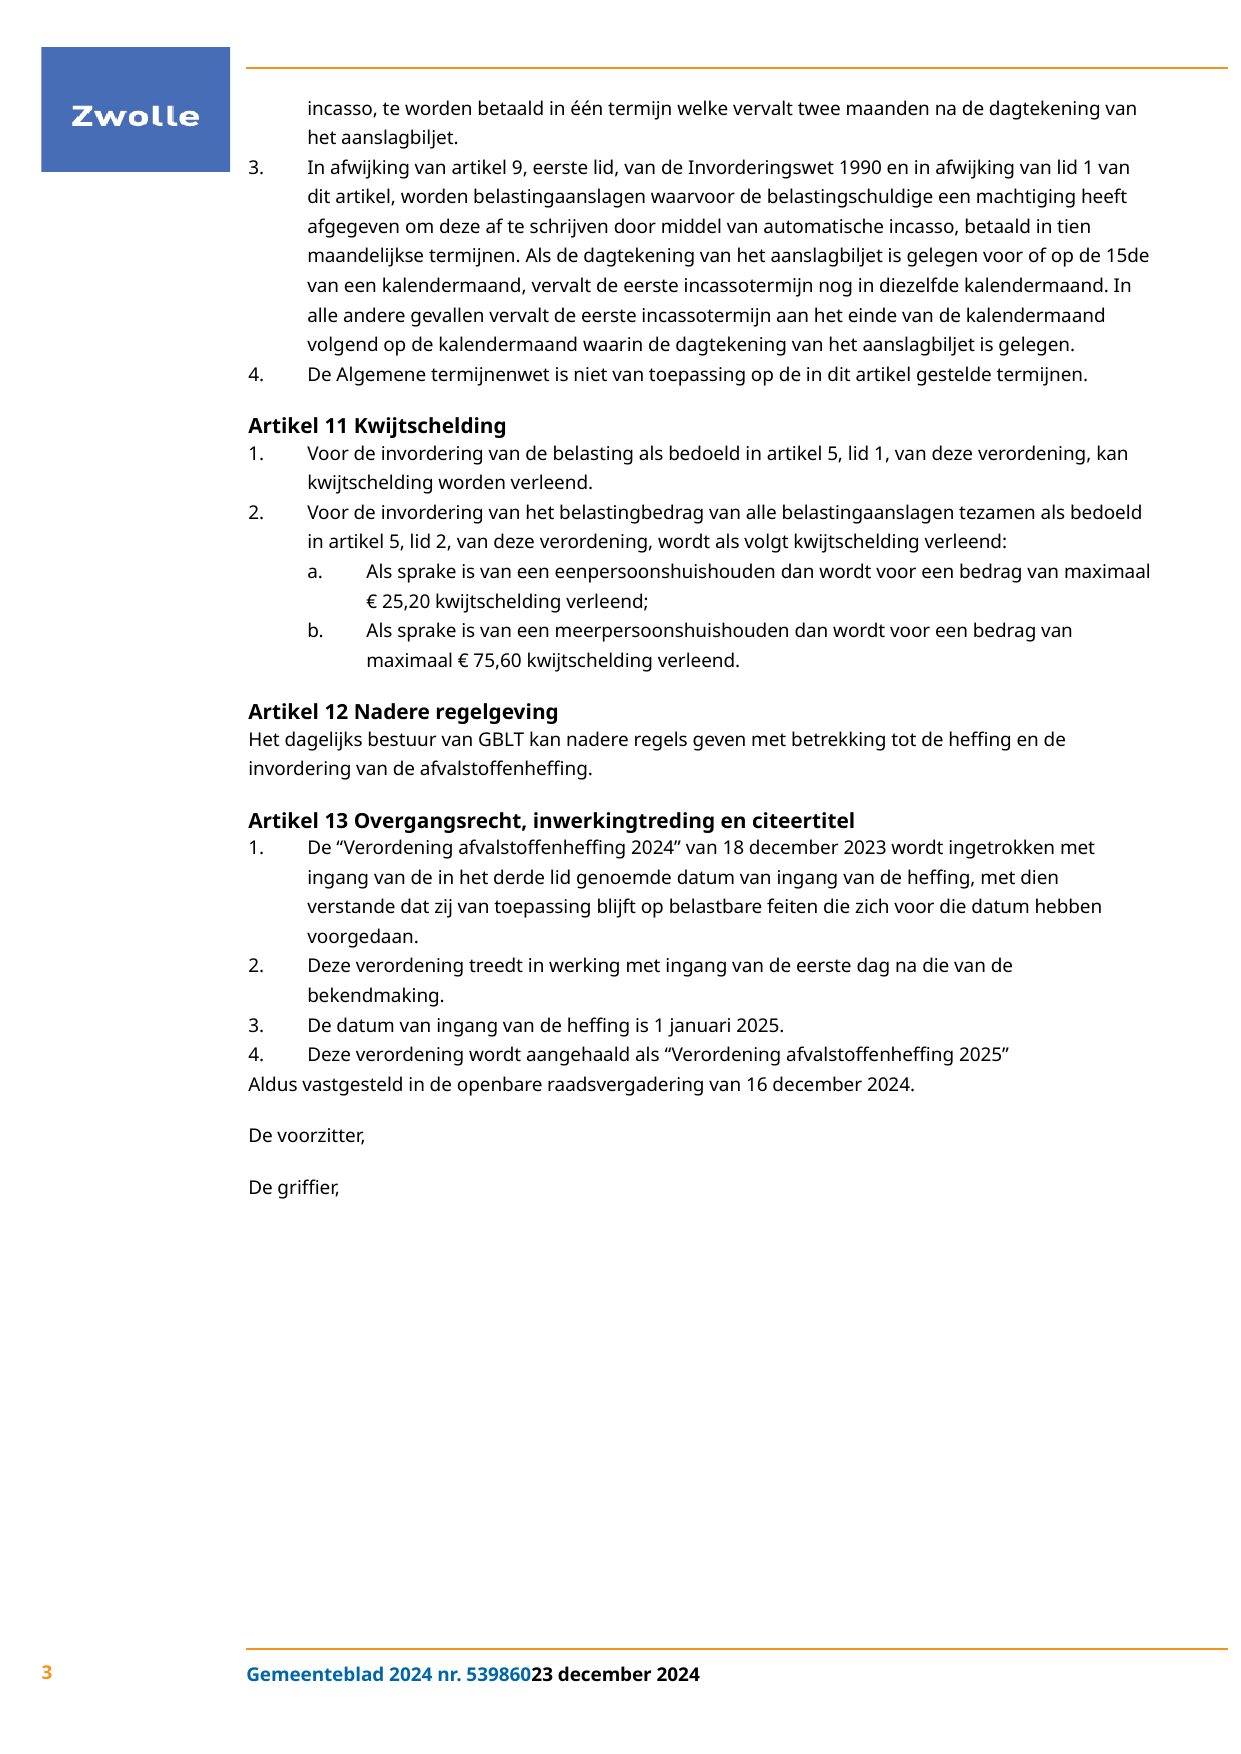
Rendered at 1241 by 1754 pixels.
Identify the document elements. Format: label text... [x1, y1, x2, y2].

text Aldus vastgesteld in de openbare raadsvergadering van 16 december 2024. [248, 1071, 1152, 1097]
list In afwijking van artikel 9, eerste lid, van de Invorderingswet 1990 en in afwijking van lid 1 van dit artikel, worden belastingaanslagen waarvoor de belastingschuldige een machtiging heeft afgegeven om deze af te schrijven door middel van automatische incasso, betaald in tien maandelijkse termijnen. Als de dagtekening van het aanslagbiljet is gelegen voor of op de 15de van een kalendermaand, vervalt de eerste incassotermijn nog in diezelfde kalendermaand. In alle andere gevallen vervalt de eerste incassotermijn aan het einde van de kalendermaand volgend op de kalendermaand waarin de dagtekening van het aanslagbiljet is gelegen. [248, 154, 1152, 357]
list Voor de invordering van de belasting als bedoeld in artikel 5, lid 1, van deze verordening, kan kwijtschelding worden verleend. [248, 440, 1152, 495]
text De griffier, [248, 1174, 1152, 1199]
text Artikel 13 Overgangsrecht, inwerkingtreding en citeertitel [248, 806, 1152, 834]
text Artikel 11 Kwijtschelding [248, 411, 1152, 440]
list De Algemene termijnenwet is niet van toepassing op de in dit artikel gestelde termijnen. [248, 361, 1152, 387]
picture [41, 47, 231, 172]
list Deze verordening wordt aangehaald als “Verordening afvalstoffenheffing 2025” [248, 1041, 1152, 1067]
text Het dagelijks bestuur van GBLT kan nadere regels geven met betrekking tot de heffing en de invordering van de afvalstoffenheffing. [248, 726, 1152, 781]
list De “Verordening afvalstoffenheffing 2024” van 18 december 2023 wordt ingetrokken met ingang van de in het derde lid genoemde datum van ingang van de heffing, met dien verstande dat zij van toepassing blijft op belastbare feiten die zich voor die datum hebben voorgedaan. [248, 834, 1152, 949]
list Deze verordening treedt in werking met ingang van de eerste dag na die van de bekendmaking. [248, 953, 1152, 1008]
list Als sprake is van een eenpersoonshuishouden dan wordt voor een bedrag van maximaal € 25,20 kwijtschelding verleend; [307, 558, 1152, 613]
list Voor de invordering van het belastingbedrag van alle belastingaanslagen tezamen als bedoeld in artikel 5, lid 2, van deze verordening, wordt als volgt kwijtschelding verleend: [248, 499, 1152, 554]
list Als sprake is van een meerpersoonshuishouden dan wordt voor een bedrag van maximaal € 75,60 kwijtschelding verleend. [307, 617, 1152, 673]
list incasso, te worden betaald in één termijn welke vervalt twee maanden na de dagtekening van het aanslagbiljet. [248, 95, 1152, 150]
list De datum van ingang van de heffing is 1 januari 2025. [248, 1012, 1152, 1037]
text De voorzitter, [248, 1122, 1152, 1148]
text Artikel 12 Nadere regelgeving [248, 697, 1152, 726]
